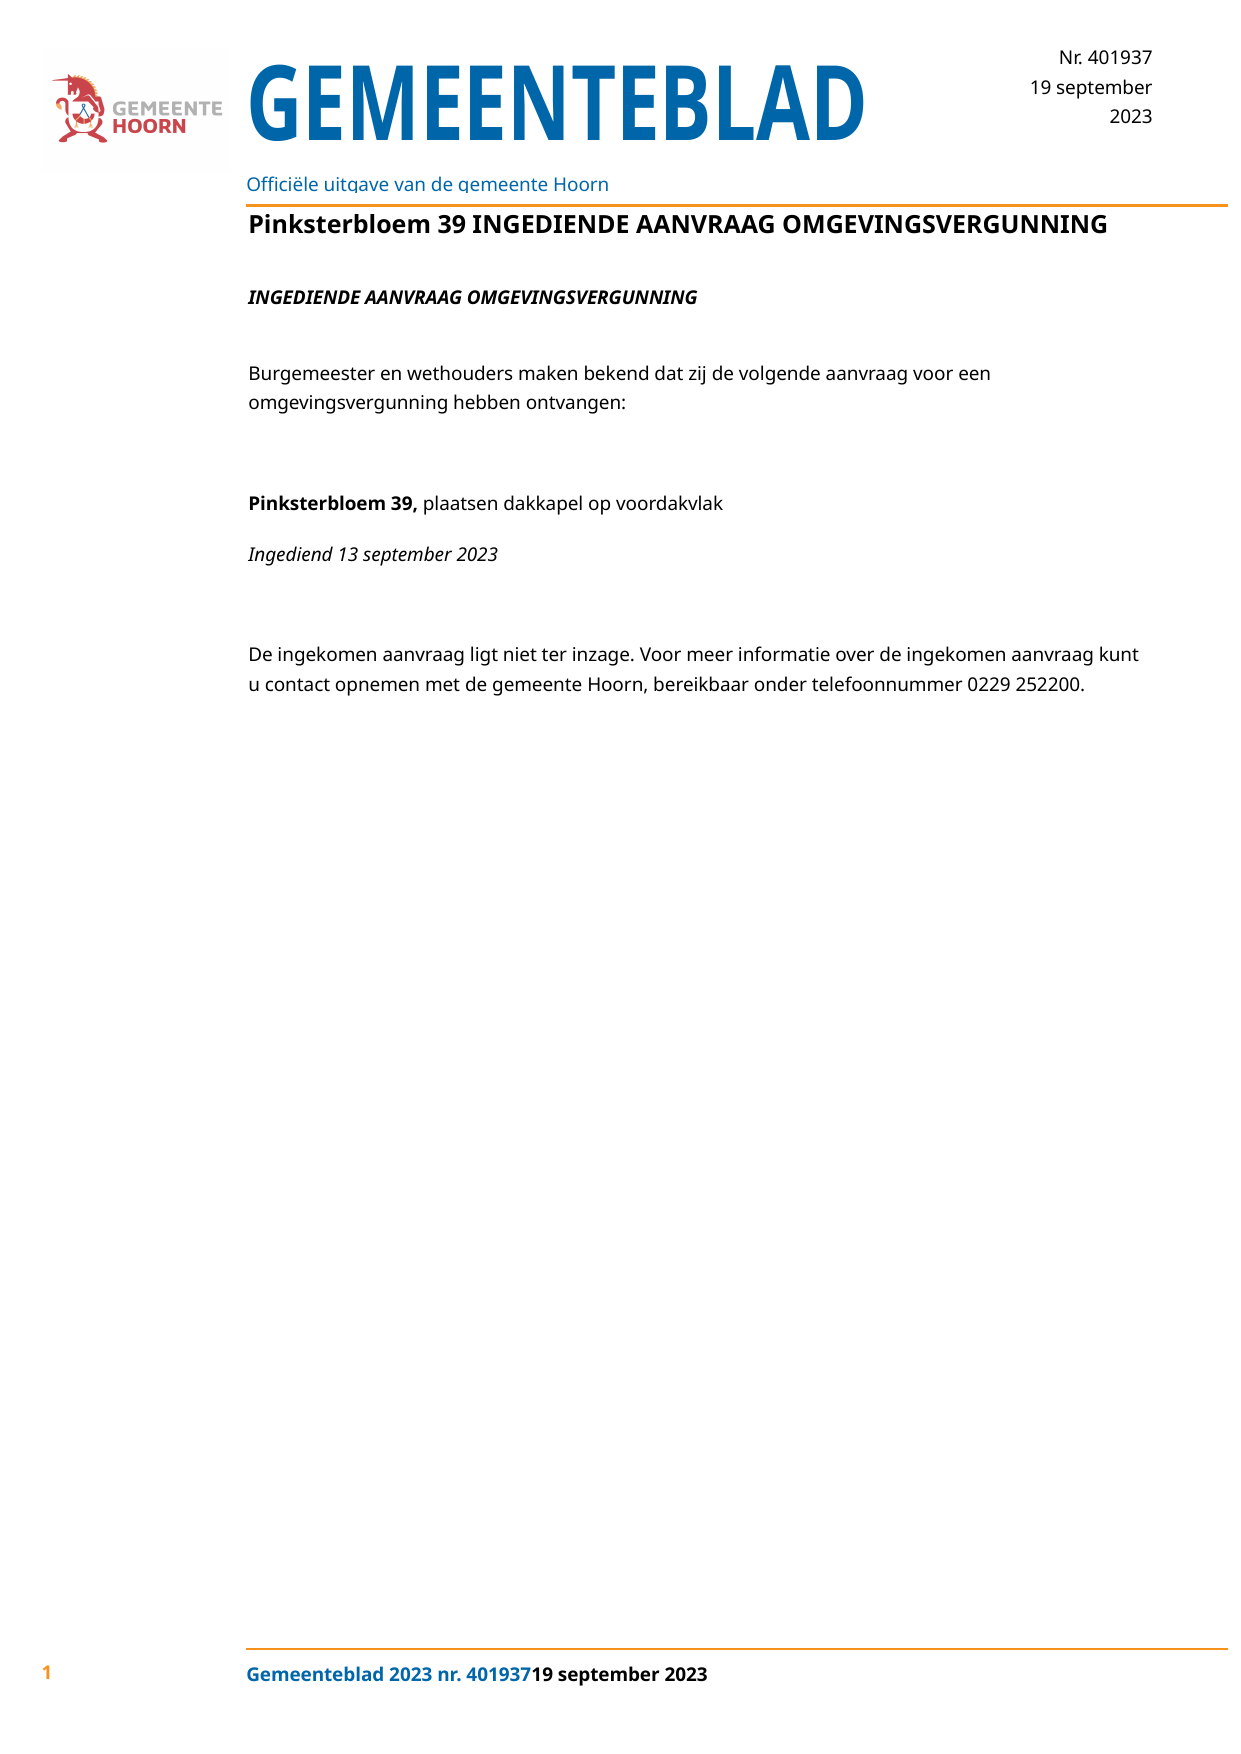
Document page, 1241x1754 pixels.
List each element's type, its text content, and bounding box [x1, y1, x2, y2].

text Pinksterbloem 39, plaatsen dakkapel op voordakvlak [248, 490, 1152, 516]
text Ingediend 13 september 2023 [248, 541, 1152, 567]
picture [41, 47, 231, 172]
text Pinksterbloem 39 INGEDIENDE AANVRAAG OMGEVINGSVERGUNNING [248, 207, 1152, 241]
text De ingekomen aanvraag ligt niet ter inzage. Voor meer informatie over de ingekomen aanvraag kunt u contact opnemen met de gemeente Hoorn, bereikbaar onder telefoonnummer 0229 252200. [248, 642, 1152, 697]
text Burgemeester en wethouders maken bekend dat zij de volgende aanvraag voor een omgevingsvergunning hebben ontvangen: [248, 360, 1152, 415]
text INGEDIENDE AANVRAAG OMGEVINGSVERGUNNING [248, 284, 1152, 309]
